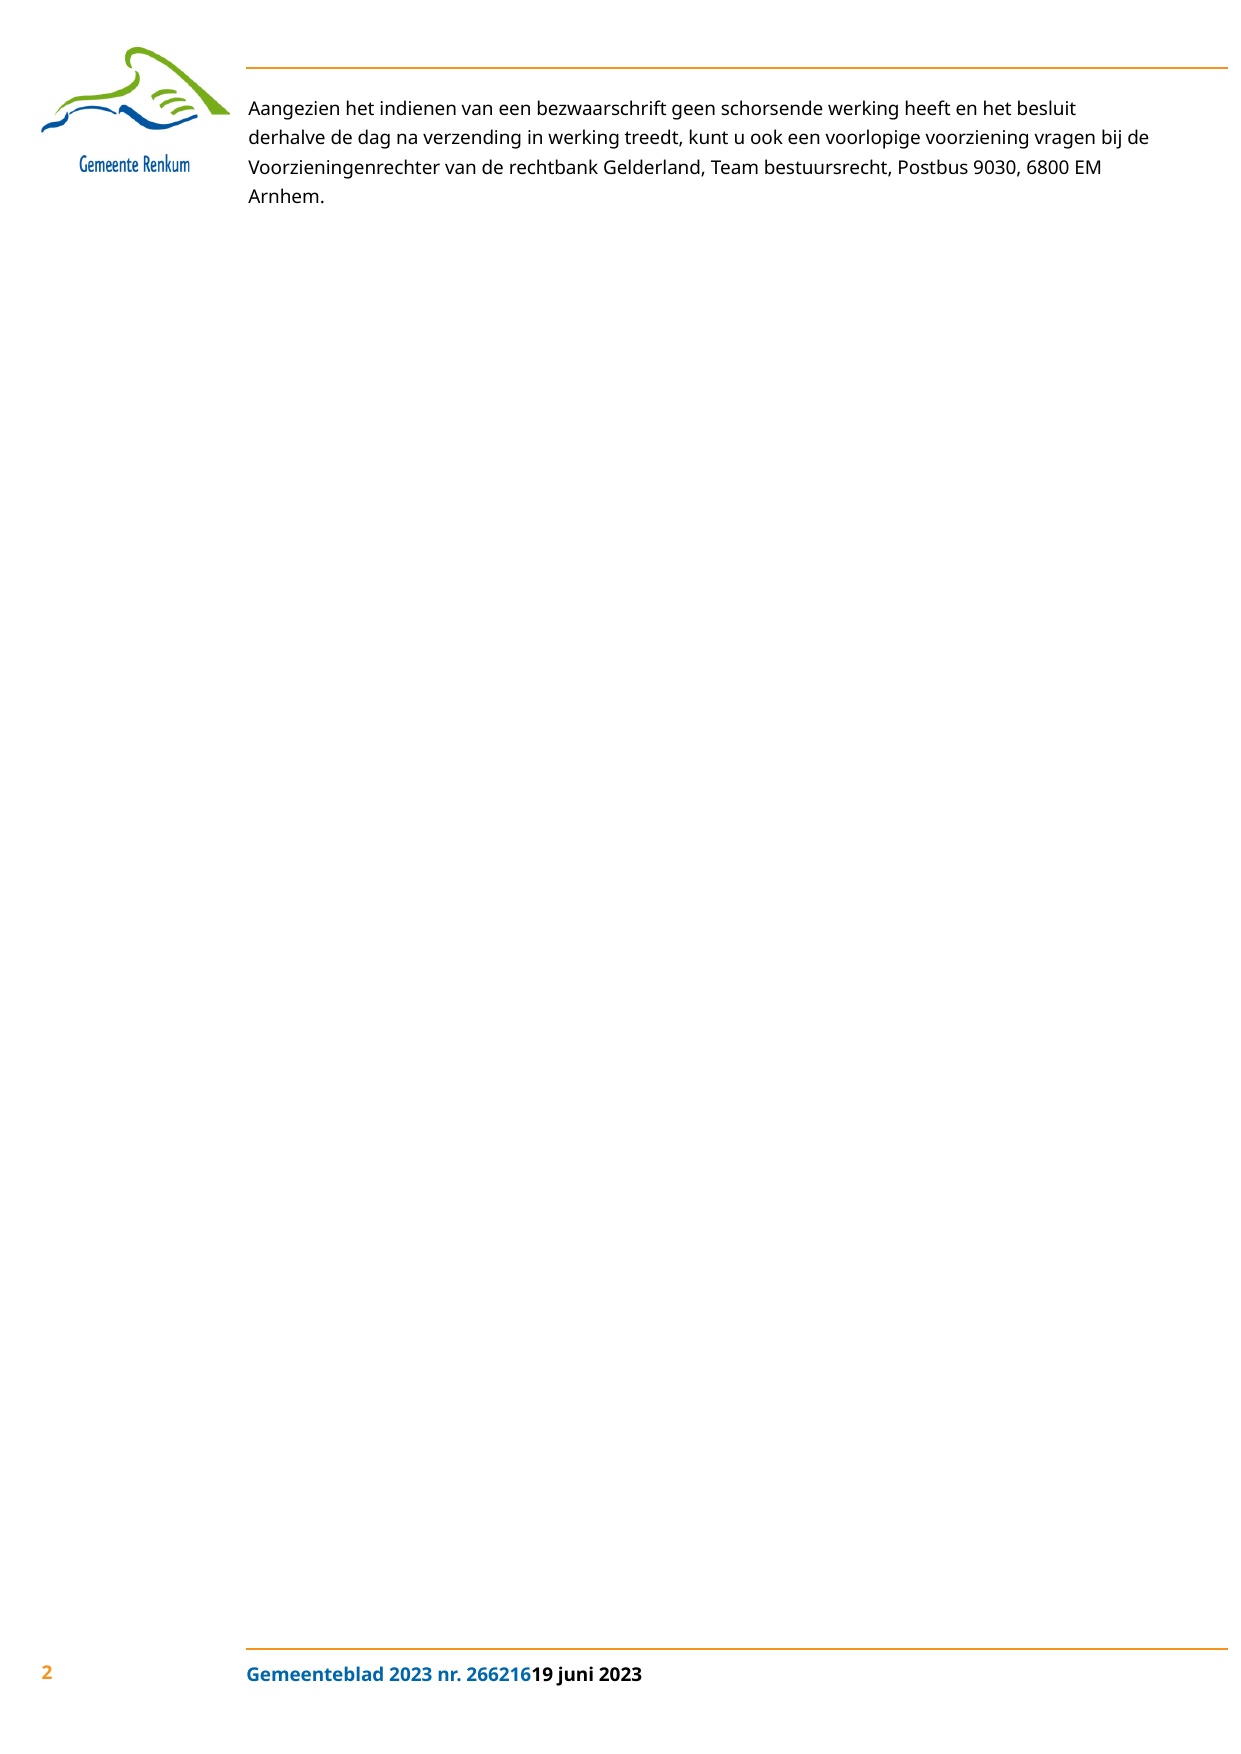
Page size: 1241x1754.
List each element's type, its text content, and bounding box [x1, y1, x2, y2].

picture [41, 47, 231, 172]
text Aangezien het indienen van een bezwaarschrift geen schorsende werking heeft en het besluit derhalve de dag na verzending in werking treedt, kunt u ook een voorlopige voorziening vragen bij de Voorzieningenrechter van de rechtbank Gelderland, Team bestuursrecht, Postbus 9030, 6800 EM Arnhem. [248, 95, 1152, 209]
